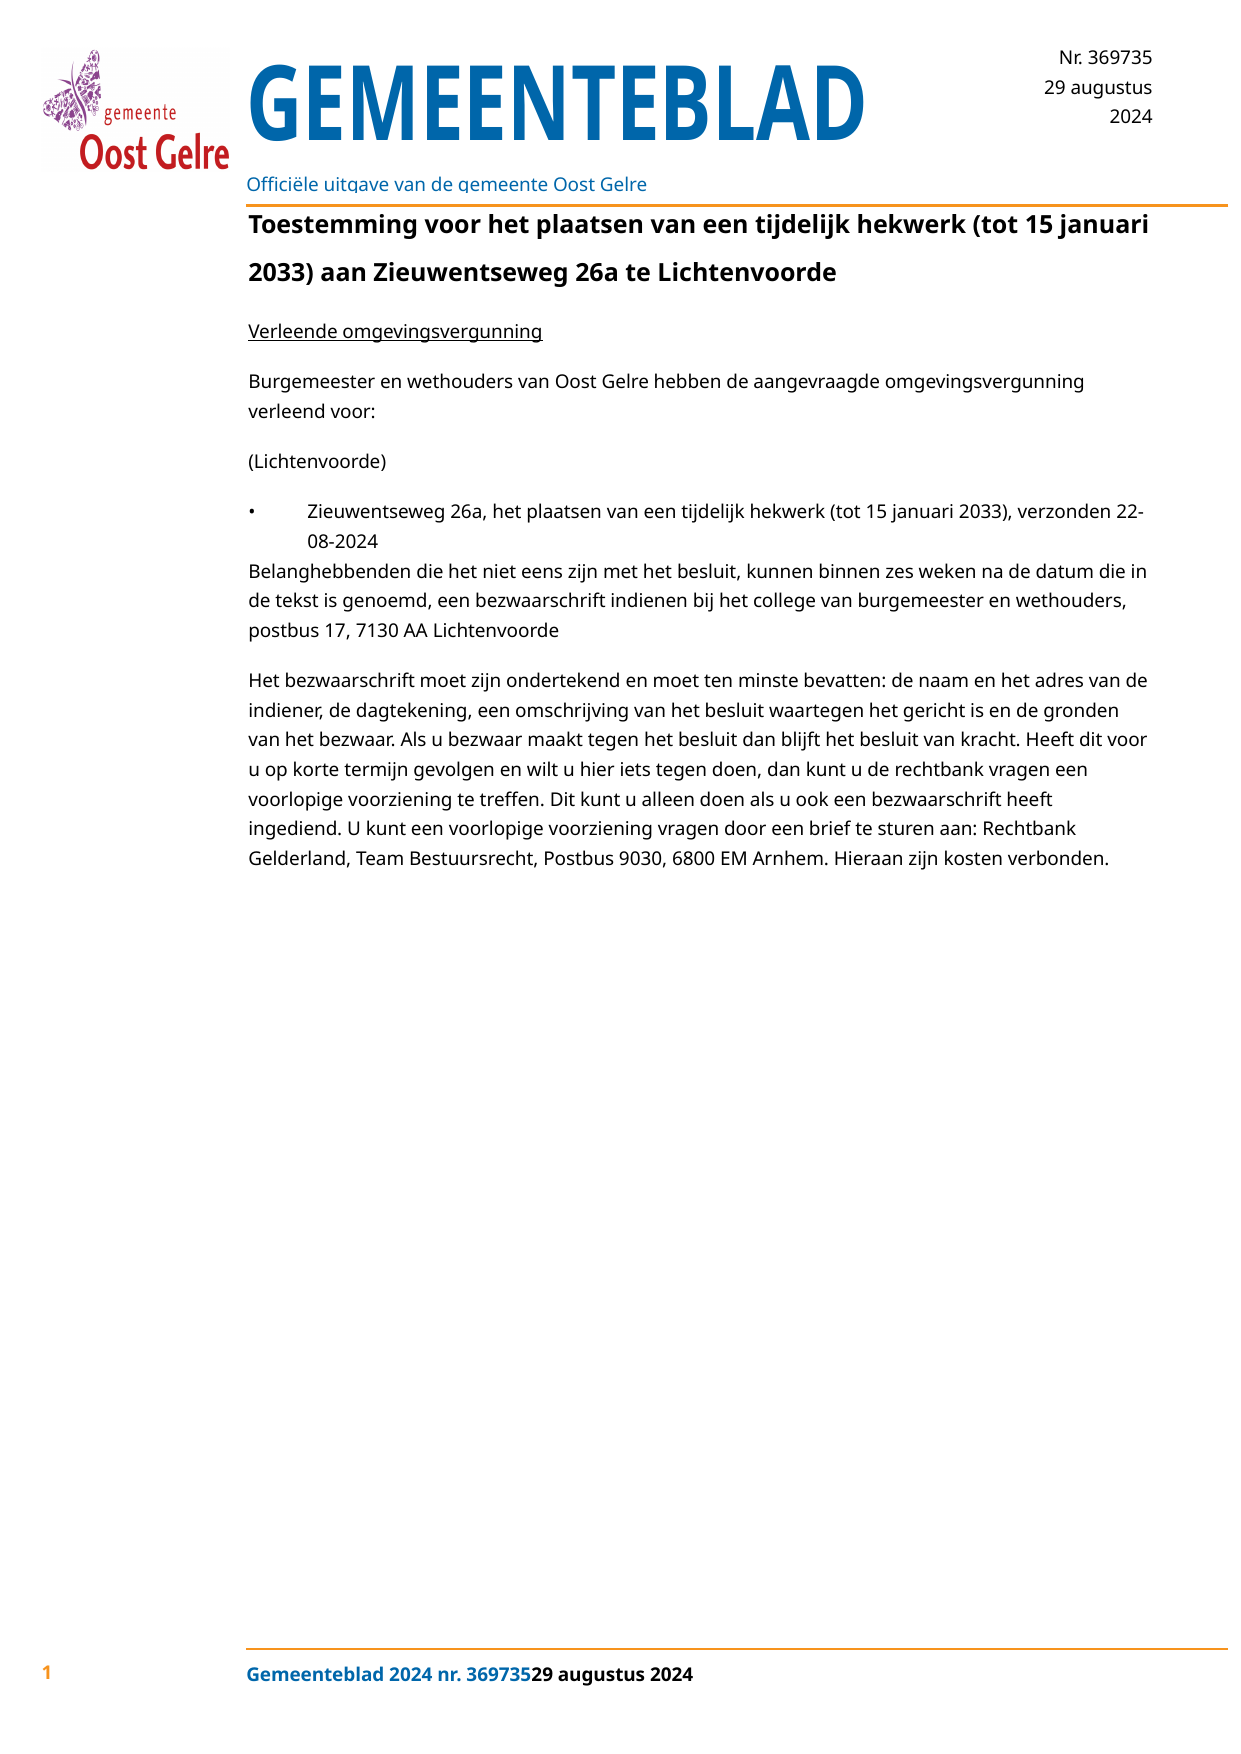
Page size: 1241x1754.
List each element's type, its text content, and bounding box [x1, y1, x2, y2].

picture [41, 47, 231, 172]
text Verleende omgevingsvergunning [248, 318, 1152, 344]
text Toestemming voor het plaatsen van een tijdelijk hekwerk (tot 15 januari 2033) aan Zieuwentseweg 26a te Lichtenvoorde [248, 207, 1152, 288]
text Burgemeester en wethouders van Oost Gelre hebben de aangevraagde omgevingsvergunning verleend voor: [248, 368, 1152, 424]
text Het bezwaarschrift moet zijn ondertekend en moet ten minste bevatten: de naam en het adres van de indiener, de dagtekening, een omschrijving van het besluit waartegen het gericht is en de gronden van het bezwaar. Als u bezwaar maakt tegen het besluit dan blijft het besluit van kracht. Heeft dit voor u op korte termijn gevolgen en wilt u hier iets tegen doen, dan kunt u de rechtbank vragen een voorlopige voorziening te treffen. Dit kunt u alleen doen als u ook een bezwaarschrift heeft ingediend. U kunt een voorlopige voorziening vragen door een brief te sturen aan: Rechtbank Gelderland, Team Bestuursrecht, Postbus 9030, 6800 EM Arnhem. Hieraan zijn kosten verbonden. [248, 667, 1152, 871]
text (Lichtenvoorde) [248, 448, 1152, 474]
list Zieuwentseweg 26a, het plaatsen van een tijdelijk hekwerk (tot 15 januari 2033), verzonden 22-08-2024 [248, 499, 1152, 554]
text Belanghebbenden die het niet eens zijn met het besluit, kunnen binnen zes weken na de datum die in de tekst is genoemd, een bezwaarschrift indienen bij het college van burgemeester en wethouders, postbus 17, 7130 AA Lichtenvoorde [248, 558, 1152, 643]
